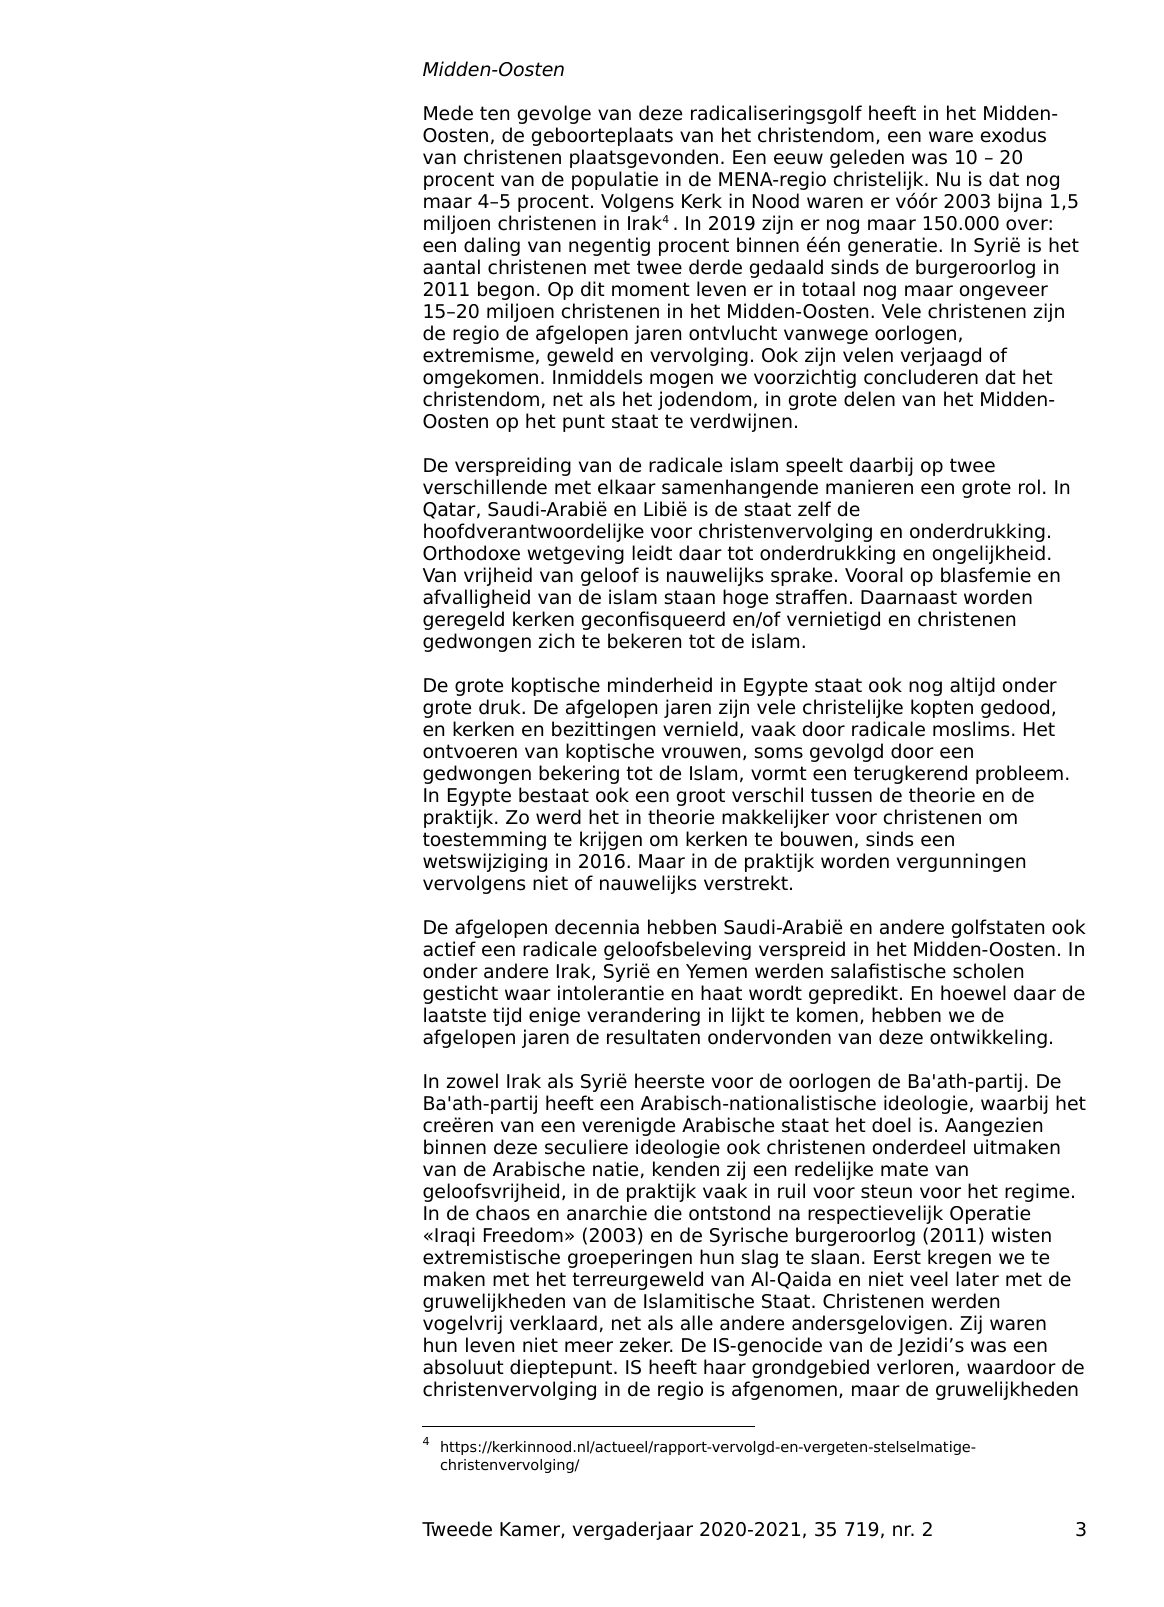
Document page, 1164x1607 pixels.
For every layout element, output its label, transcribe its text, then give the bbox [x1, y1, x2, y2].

text Mede ten gevolge van deze radicaliseringsgolf heeft in het Midden-Oosten, de geboorteplaats van het christendom, een ware exodus van christenen plaatsgevonden. Een eeuw geleden was 10 – 20 procent van de populatie in de MENA-regio christelijk. Nu is dat nog maar 4–5 procent. Volgens Kerk in Nood waren er vóór 2003 bijna 1,5 miljoen christenen in Irak. In 2019 zijn er nog maar 150.000 over: een daling van negentig procent binnen één generatie. In Syrië is het aantal christenen met twee derde gedaald sinds de burgeroorlog in 2011 begon. Op dit moment leven er in totaal nog maar ongeveer 15–20 miljoen christenen in het Midden-Oosten. Vele christenen zijn de regio de afgelopen jaren ontvlucht vanwege oorlogen, extremisme, geweld en vervolging. Ook zijn velen verjaagd of omgekomen. Inmiddels mogen we voorzichtig concluderen dat het christendom, net als het jodendom, in grote delen van het Midden-Oosten op het punt staat te verdwijnen. [422, 103, 1087, 433]
text De afgelopen decennia hebben Saudi-Arabië en andere golfstaten ook actief een radicale geloofsbeleving verspreid in het Midden-Oosten. In onder andere Irak, Syrië en Yemen werden salafistische scholen gesticht waar intolerantie en haat wordt gepredikt. En hoewel daar de laatste tijd enige verandering in lijkt te komen, hebben we de afgelopen jaren de resultaten ondervonden van deze ontwikkeling. [422, 917, 1087, 1049]
text https://kerkinnood.nl/actueel/rapport-vervolgd-en-vergeten-stelselmatige-christenvervolging/ [422, 1435, 1087, 1474]
subtitle Midden-Oosten [422, 59, 1087, 81]
text De verspreiding van de radicale islam speelt daarbij op twee verschillende met elkaar samenhangende manieren een grote rol. In Qatar, Saudi-Arabië en Libië is de staat zelf de hoofdverantwoordelijke voor christenvervolging en onderdrukking. Orthodoxe wetgeving leidt daar tot onderdrukking en ongelijkheid. Van vrijheid van geloof is nauwelijks sprake. Vooral op blasfemie en afvalligheid van de islam staan hoge straffen. Daarnaast worden geregeld kerken geconfisqueerd en/of vernietigd en christenen gedwongen zich te bekeren tot de islam. [422, 455, 1087, 653]
text De grote koptische minderheid in Egypte staat ook nog altijd onder grote druk. De afgelopen jaren zijn vele christelijke kopten gedood, en kerken en bezittingen vernield, vaak door radicale moslims. Het ontvoeren van koptische vrouwen, soms gevolgd door een gedwongen bekering tot de Islam, vormt een terugkerend probleem. In Egypte bestaat ook een groot verschil tussen de theorie en de praktijk. Zo werd het in theorie makkelijker voor christenen om toestemming te krijgen om kerken te bouwen, sinds een wetswijziging in 2016. Maar in de praktijk worden vergunningen vervolgens niet of nauwelijks verstrekt. [422, 675, 1087, 895]
text In zowel Irak als Syrië heerste voor de oorlogen de Ba'ath-partij. De Ba'ath-partij heeft een Arabisch-nationalistische ideologie, waarbij het creëren van een verenigde Arabische staat het doel is. Aangezien binnen deze seculiere ideologie ook christenen onderdeel uitmaken van de Arabische natie, kenden zij een redelijke mate van geloofsvrijheid, in de praktijk vaak in ruil voor steun voor het regime. In de chaos en anarchie die ontstond na respectievelijk Operatie «Iraqi Freedom» (2003) en de Syrische burgeroorlog (2011) wisten extremistische groeperingen hun slag te slaan. Eerst kregen we te maken met het terreurgeweld van Al-Qaida en niet veel later met de gruwelijkheden van de Islamitische Staat. Christenen werden vogelvrij verklaard, net als alle andere andersgelovigen. Zij waren hun leven niet meer zeker. De IS-genocide van de Jezidi’s was een absoluut dieptepunt. IS heeft haar grondgebied verloren, waardoor de christenvervolging in de regio is afgenomen, maar de gruwelijkheden [422, 1071, 1087, 1401]
